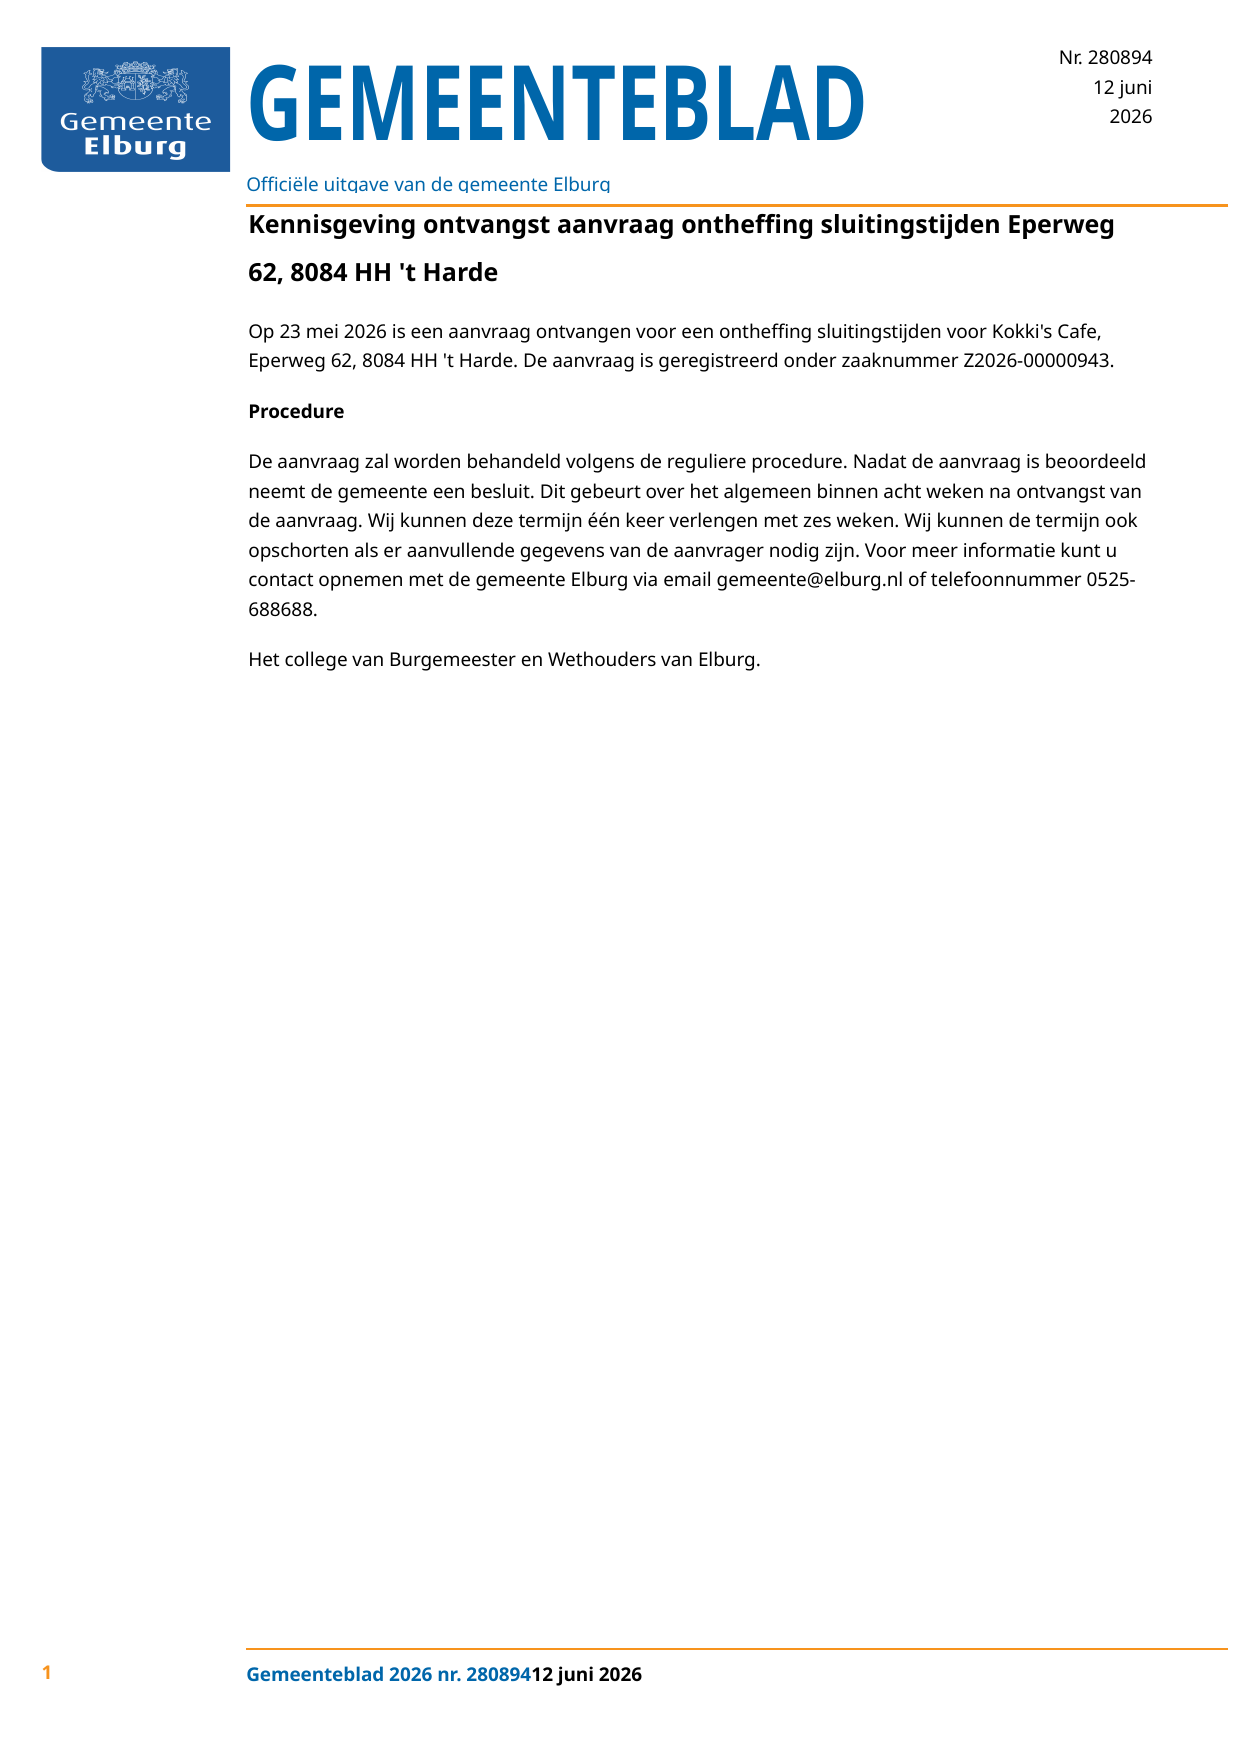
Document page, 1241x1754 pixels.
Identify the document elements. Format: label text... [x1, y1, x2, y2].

picture [41, 47, 231, 172]
text Op 23 mei 2026 is een aanvraag ontvangen voor een ontheffing sluitingstijden voor Kokki's Cafe, Eperweg 62, 8084 HH 't Harde. De aanvraag is geregistreerd onder zaaknummer Z2026-00000943. [248, 318, 1152, 373]
text Procedure [248, 398, 1152, 424]
text Kennisgeving ontvangst aanvraag ontheffing sluitingstijden Eperweg 62, 8084 HH 't Harde [248, 207, 1152, 288]
text Het college van Burgemeester en Wethouders van Elburg. [248, 647, 1152, 672]
text De aanvraag zal worden behandeld volgens de reguliere procedure. Nadat de aanvraag is beoordeeld neemt de gemeente een besluit. Dit gebeurt over het algemeen binnen acht weken na ontvangst van de aanvraag. Wij kunnen deze termijn één keer verlengen met zes weken. Wij kunnen de termijn ook opschorten als er aanvullende gegevens van de aanvrager nodig zijn. Voor meer informatie kunt u contact opnemen met de gemeente Elburg via email gemeente@elburg.nl of telefoonnummer 0525-688688. [248, 448, 1152, 622]
